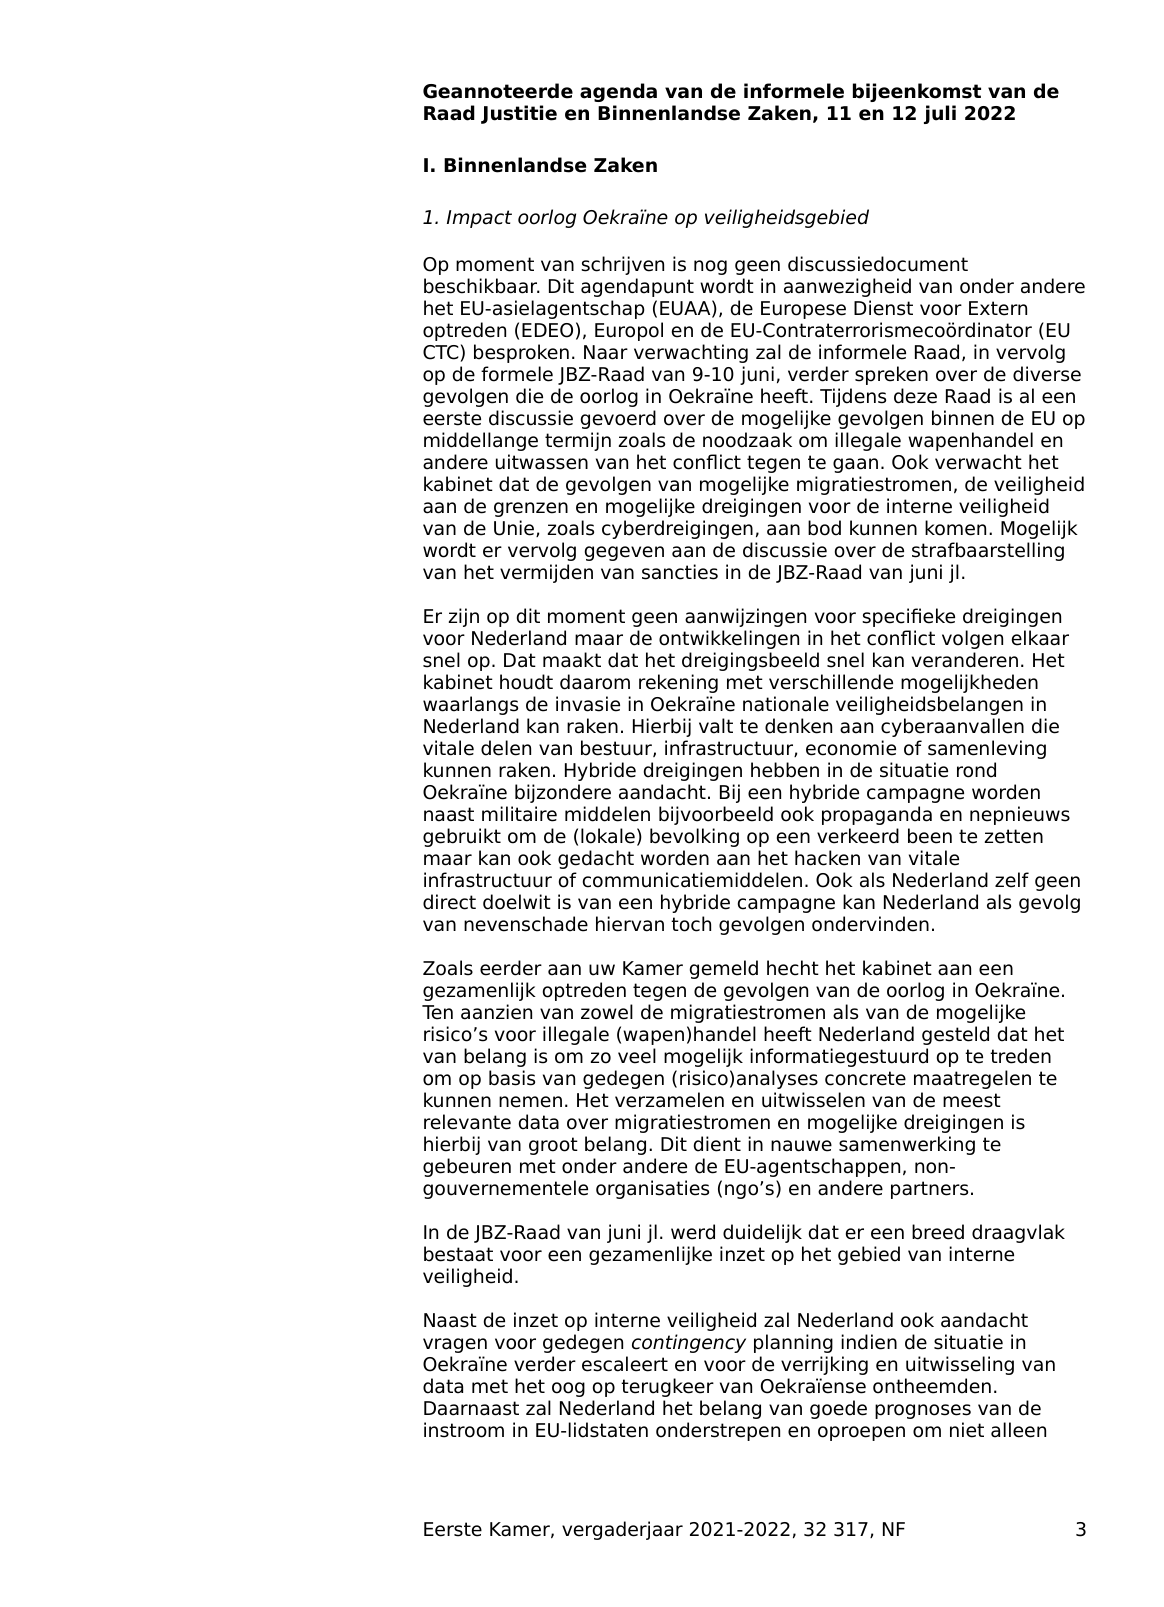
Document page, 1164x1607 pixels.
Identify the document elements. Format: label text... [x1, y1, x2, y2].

text Zoals eerder aan uw Kamer gemeld hecht het kabinet aan een gezamenlijk optreden tegen de gevolgen van de oorlog in Oekraïne. Ten aanzien van zowel de migratiestromen als van de mogelijke risico’s voor illegale (wapen)handel heeft Nederland gesteld dat het van belang is om zo veel mogelijk informatiegestuurd op te treden om op basis van gedegen (risico)analyses concrete maatregelen te kunnen nemen. Het verzamelen en uitwisselen van de meest relevante data over migratiestromen en mogelijke dreigingen is hierbij van groot belang. Dit dient in nauwe samenwerking te gebeuren met onder andere de EU-agentschappen, non-gouvernementele organisaties (ngo’s) en andere partners. [422, 958, 1087, 1200]
text In de JBZ-Raad van juni jl. werd duidelijk dat er een breed draagvlak bestaat voor een gezamenlijke inzet op het gebied van interne veiligheid. [422, 1222, 1087, 1288]
text Naast de inzet op interne veiligheid zal Nederland ook aandacht vragen voor gedegen contingency planning indien de situatie in Oekraïne verder escaleert en voor de verrijking en uitwisseling van data met het oog op terugkeer van Oekraïense ontheemden. Daarnaast zal Nederland het belang van goede prognoses van de instroom in EU-lidstaten onderstrepen en oproepen om niet alleen [422, 1310, 1087, 1442]
subtitle I. Binnenlandse Zaken [422, 155, 1087, 177]
text Op moment van schrijven is nog geen discussiedocument beschikbaar. Dit agendapunt wordt in aanwezigheid van onder andere het EU-asielagentschap (EUAA), de Europese Dienst voor Extern optreden (EDEO), Europol en de EU-Contraterrorismecoördinator (EU CTC) besproken. Naar verwachting zal de informele Raad, in vervolg op de formele JBZ-Raad van 9-10 juni, verder spreken over de diverse gevolgen die de oorlog in Oekraïne heeft. Tijdens deze Raad is al een eerste discussie gevoerd over de mogelijke gevolgen binnen de EU op middellange termijn zoals de noodzaak om illegale wapenhandel en andere uitwassen van het conflict tegen te gaan. Ook verwacht het kabinet dat de gevolgen van mogelijke migratiestromen, de veiligheid aan de grenzen en mogelijke dreigingen voor de interne veiligheid van de Unie, zoals cyberdreigingen, aan bod kunnen komen. Mogelijk wordt er vervolg gegeven aan de discussie over de strafbaarstelling van het vermijden van sancties in de JBZ-Raad van juni jl. [422, 254, 1087, 584]
subtitle 1. Impact oorlog Oekraïne op veiligheidsgebied [422, 207, 1087, 229]
text Er zijn op dit moment geen aanwijzingen voor specifieke dreigingen voor Nederland maar de ontwikkelingen in het conflict volgen elkaar snel op. Dat maakt dat het dreigingsbeeld snel kan veranderen. Het kabinet houdt daarom rekening met verschillende mogelijkheden waarlangs de invasie in Oekraïne nationale veiligheidsbelangen in Nederland kan raken. Hierbij valt te denken aan cyberaanvallen die vitale delen van bestuur, infrastructuur, economie of samenleving kunnen raken. Hybride dreigingen hebben in de situatie rond Oekraïne bijzondere aandacht. Bij een hybride campagne worden naast militaire middelen bijvoorbeeld ook propaganda en nepnieuws gebruikt om de (lokale) bevolking op een verkeerd been te zetten maar kan ook gedacht worden aan het hacken van vitale infrastructuur of communicatiemiddelen. Ook als Nederland zelf geen direct doelwit is van een hybride campagne kan Nederland als gevolg van nevenschade hiervan toch gevolgen ondervinden. [422, 606, 1087, 936]
subtitle Geannoteerde agenda van de informele bijeenkomst van de Raad Justitie en Binnenlandse Zaken, 11 en 12 juli 2022 [422, 81, 1087, 125]
